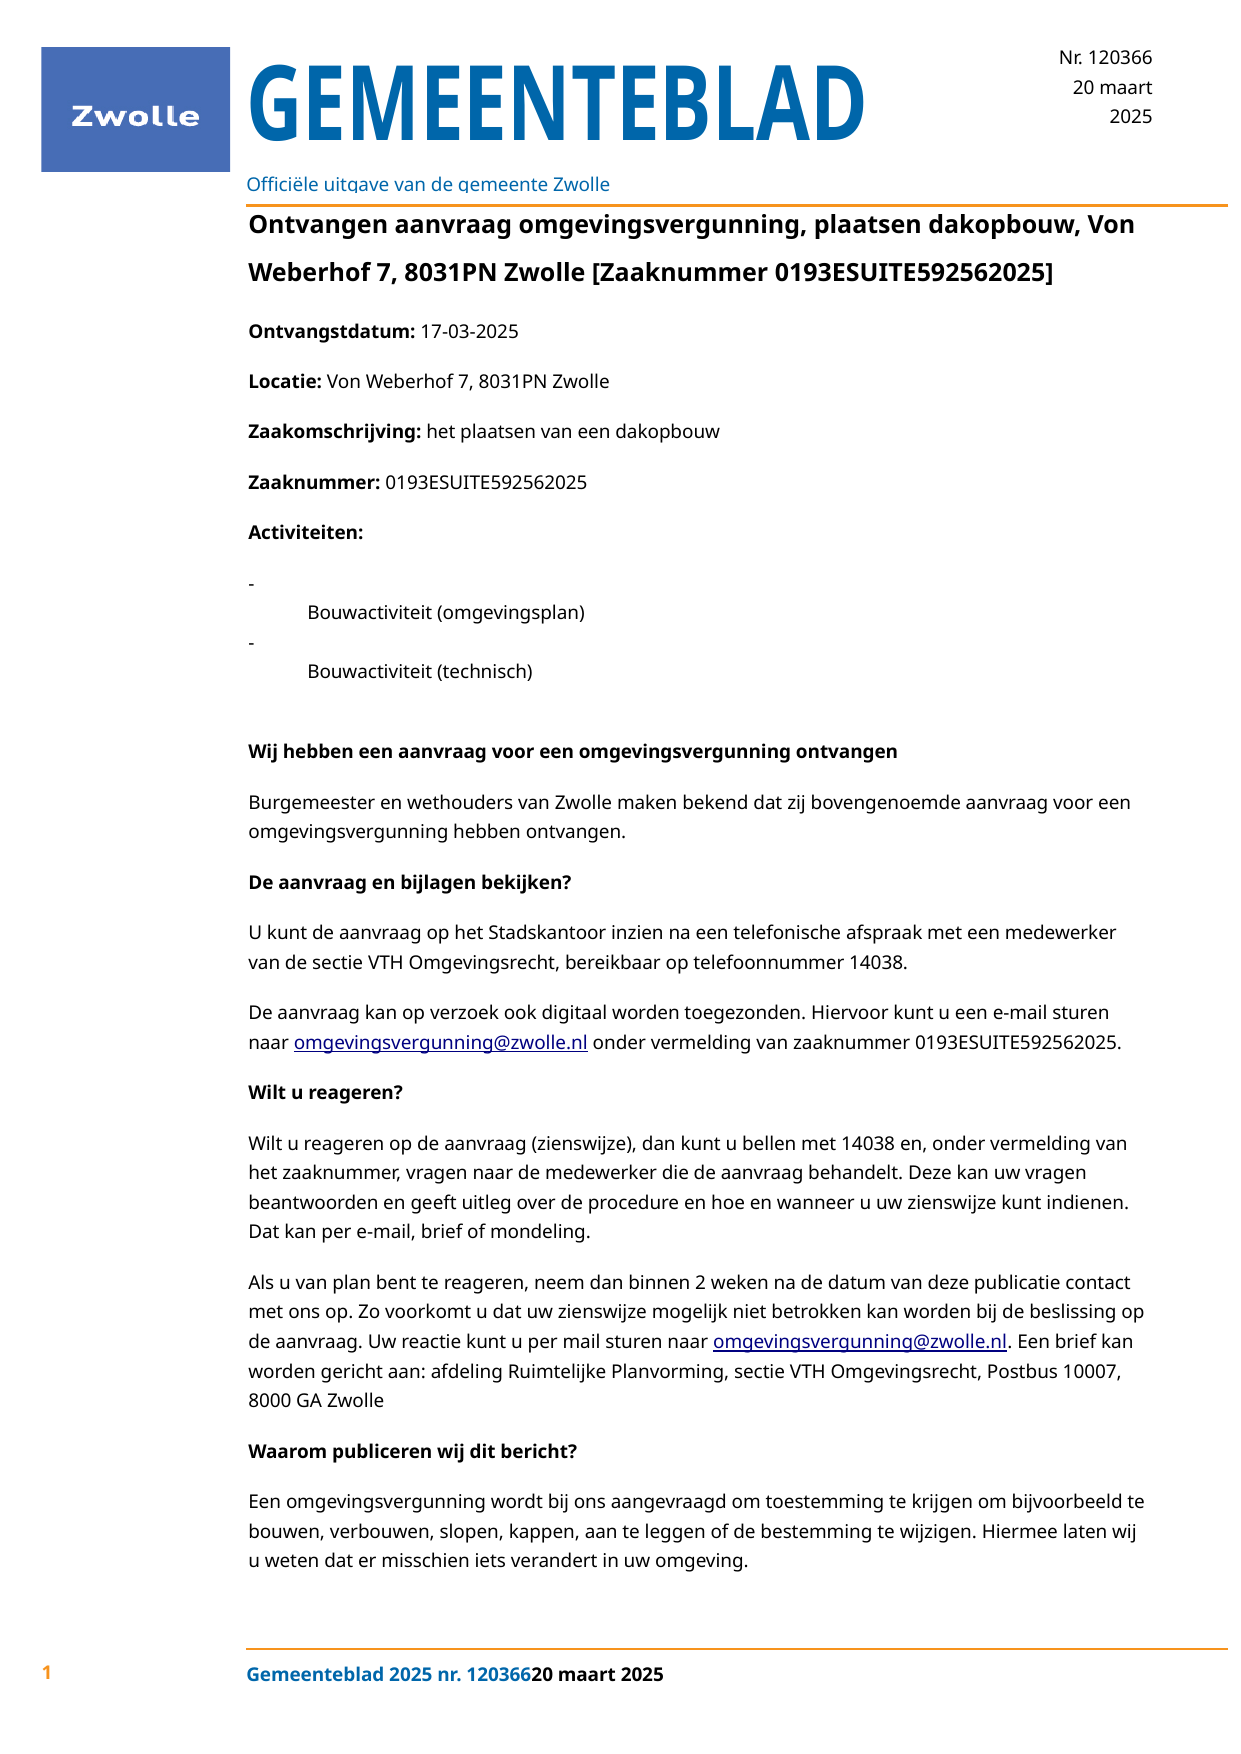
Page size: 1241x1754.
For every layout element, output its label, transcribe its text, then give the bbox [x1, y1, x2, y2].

text Wij hebben een aanvraag voor een omgevingsvergunning ontvangen [248, 739, 1152, 764]
text U kunt de aanvraag op het Stadskantoor inzien na een telefonische afspraak met een medewerker van de sectie VTH Omgevingsrecht, bereikbaar op telefoonnummer 14038. [248, 919, 1152, 975]
text Locatie: Von Weberhof 7, 8031PN Zwolle [248, 368, 1152, 394]
text Waarom publiceren wij dit bericht? [248, 1438, 1152, 1464]
text De aanvraag en bijlagen bekijken? [248, 869, 1152, 895]
text Burgemeester en wethouders van Zwolle maken bekend dat zij bovengenoemde aanvraag voor een omgevingsvergunning hebben ontvangen. [248, 789, 1152, 844]
text Ontvangen aanvraag omgevingsvergunning, plaatsen dakopbouw, Von Weberhof 7, 8031PN Zwolle [Zaaknummer 0193ESUITE592562025] [248, 207, 1152, 288]
list Bouwactiviteit (omgevingsplan) [248, 599, 1152, 625]
text Een omgevingsvergunning wordt bij ons aangevraagd om toestemming te krijgen om bijvoorbeeld te bouwen, verbouwen, slopen, kappen, aan te leggen of de bestemming te wijzigen. Hiermee laten wij u weten dat er misschien iets verandert in uw omgeving. [248, 1488, 1152, 1573]
text Zaaknummer: 0193ESUITE592562025 [248, 469, 1152, 495]
text De aanvraag kan op verzoek ook digitaal worden toegezonden. Hiervoor kunt u een e-mail sturen naar omgevingsvergunning@zwolle.nl onder vermelding van zaaknummer 0193ESUITE592562025. [248, 999, 1152, 1055]
text Wilt u reageren op de aanvraag (zienswijze), dan kunt u bellen met 14038 en, onder vermelding van het zaaknummer, vragen naar de medewerker die de aanvraag behandelt. Deze kan uw vragen beantwoorden en geeft uitleg over de procedure en hoe en wanneer u uw zienswijze kunt indienen. Dat kan per e-mail, brief of mondeling. [248, 1130, 1152, 1244]
text Ontvangstdatum: 17-03-2025 [248, 318, 1152, 344]
text Als u van plan bent te reageren, neem dan binnen 2 weken na de datum van deze publicatie contact met ons op. Zo voorkomt u dat uw zienswijze mogelijk niet betrokken kan worden bij de beslissing op de aanvraag. Uw reactie kunt u per mail sturen naar omgevingsvergunning@zwolle.nl. Een brief kan worden gericht aan: afdeling Ruimtelijke Planvorming, sectie VTH Omgevingsrecht, Postbus 10007, 8000 GA Zwolle [248, 1269, 1152, 1413]
text Activiteiten: [248, 519, 1152, 545]
text Zaakomschrijving: het plaatsen van een dakopbouw [248, 419, 1152, 444]
picture [41, 47, 231, 172]
text Wilt u reageren? [248, 1079, 1152, 1105]
list Bouwactiviteit (technisch) [248, 659, 1152, 684]
